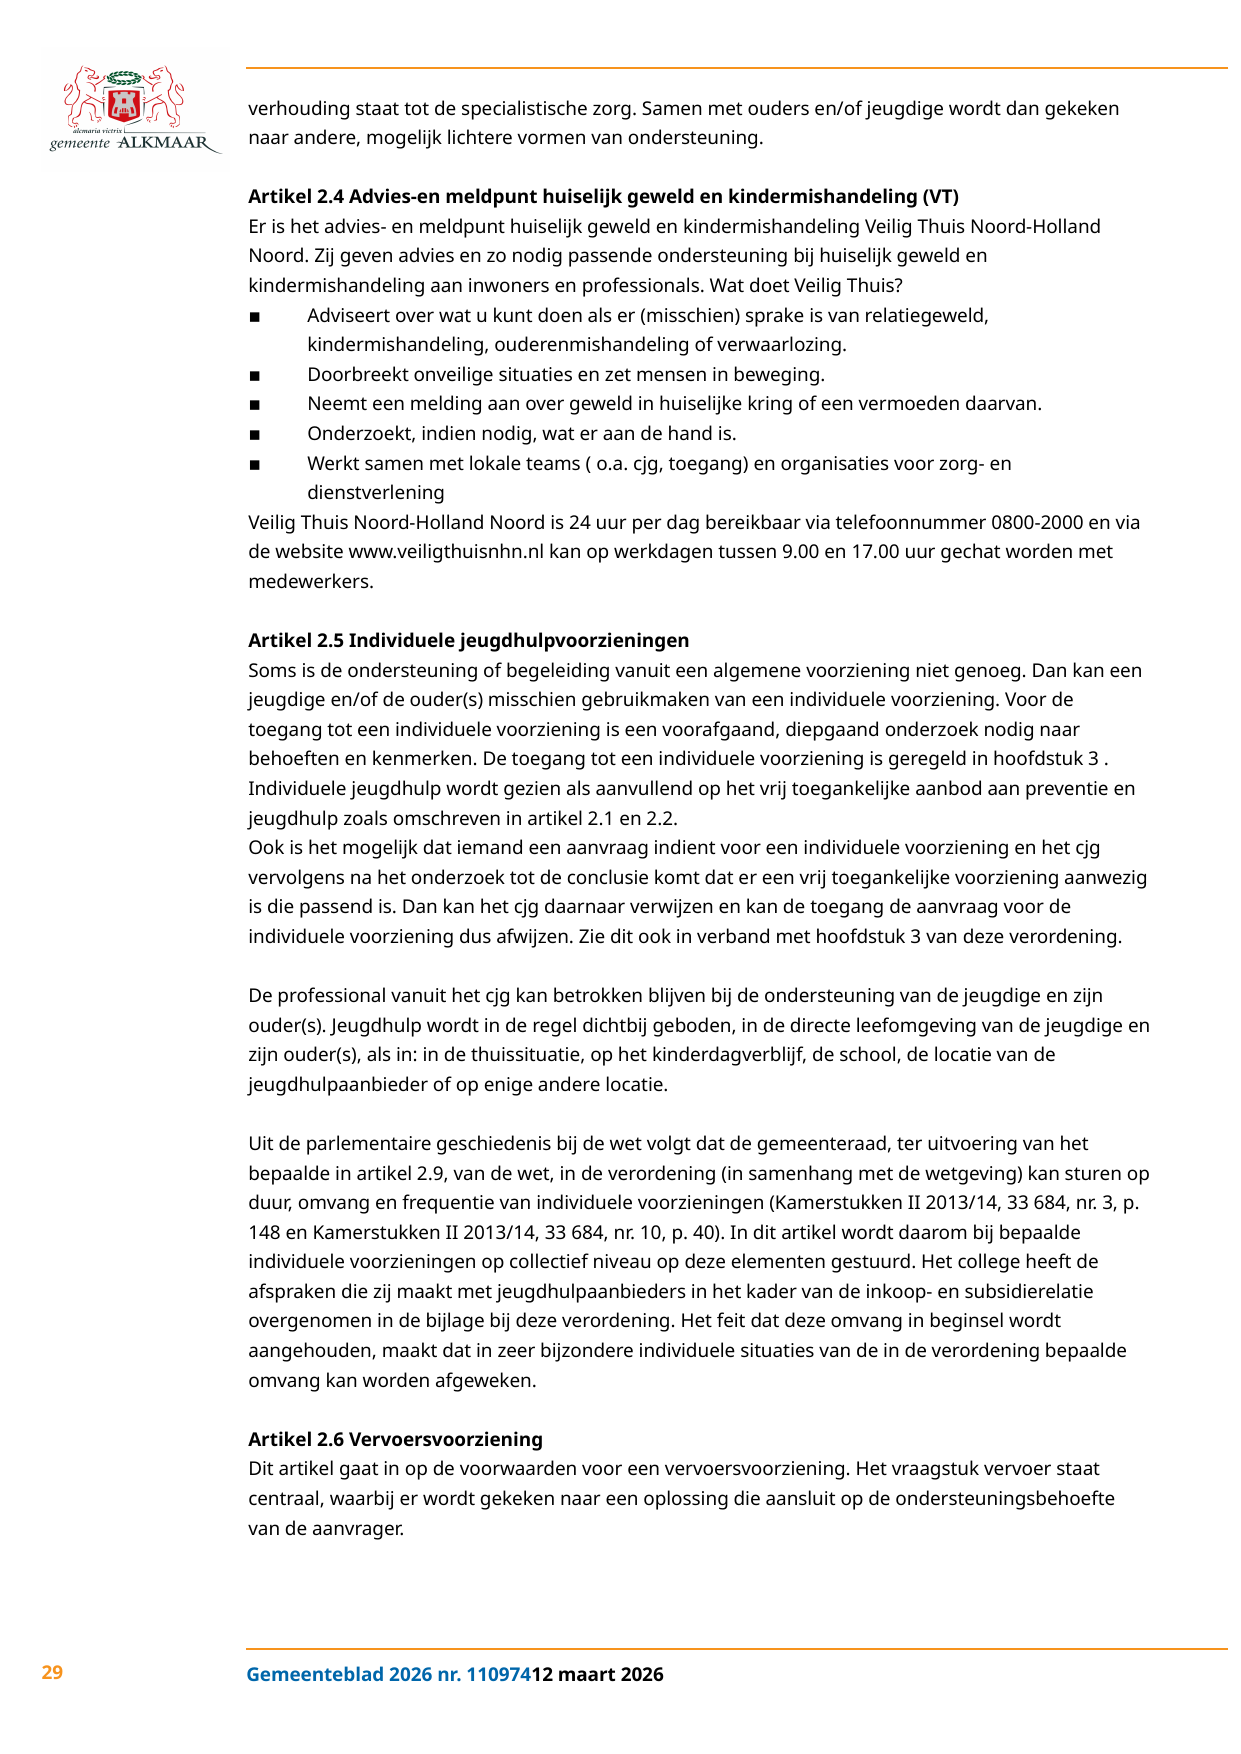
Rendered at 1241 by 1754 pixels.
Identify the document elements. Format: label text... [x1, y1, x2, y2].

text Uit de parlementaire geschiedenis bij de wet volgt dat de gemeenteraad, ter uitvoering van het bepaalde in artikel 2.9, van de wet, in de verordening (in samenhang met de wetgeving) kan sturen op duur, omvang en frequentie van individuele voorzieningen (Kamerstukken II 2013/14, 33 684, nr. 3, p. 148 en Kamerstukken II 2013/14, 33 684, nr. 10, p. 40). In dit artikel wordt daarom bij bepaalde individuele voorzieningen op collectief niveau op deze elementen gestuurd. Het college heeft de afspraken die zij maakt met jeugdhulpaanbieders in het kader van de inkoop- en subsidierelatie overgenomen in de bijlage bij deze verordening. Het feit dat deze omvang in beginsel wordt aangehouden, maakt dat in zeer bijzondere individuele situaties van de in de verordening bepaalde omvang kan worden afgeweken. [248, 1130, 1152, 1393]
text Artikel 2.4 Advies-en meldpunt huiselijk geweld en kindermishandeling (VT) [248, 183, 1152, 209]
text Artikel 2.6 Vervoersvoorziening [248, 1426, 1152, 1452]
text Dit artikel gaat in op de voorwaarden voor een vervoersvoorziening. Het vraagstuk vervoer staat centraal, waarbij er wordt gekeken naar een oplossing die aansluit op de ondersteuningsbehoefte van de aanvrager. [248, 1456, 1152, 1541]
list Werkt samen met lokale teams ( o.a. cjg, toegang) en organisaties voor zorg- en dienstverlening [248, 450, 1152, 505]
text Er is het advies- en meldpunt huiselijk geweld en kindermishandeling Veilig Thuis Noord-Holland Noord. Zij geven advies en zo nodig passende ondersteuning bij huiselijk geweld en kindermishandeling aan inwoners en professionals. Wat doet Veilig Thuis? [248, 213, 1152, 298]
list Neemt een melding aan over geweld in huiselijke kring of een vermoeden daarvan. [248, 391, 1152, 416]
text De professional vanuit het cjg kan betrokken blijven bij de ondersteuning van de jeugdige en zijn ouder(s). Jeugdhulp wordt in de regel dichtbij geboden, in de directe leefomgeving van de jeugdige en zijn ouder(s), als in: in de thuissituatie, op het kinderdagverblijf, de school, de locatie van de jeugdhulpaanbieder of op enige andere locatie. [248, 982, 1152, 1097]
list Doorbreekt onveilige situaties en zet mensen in beweging. [248, 361, 1152, 387]
picture [41, 47, 231, 172]
list Onderzoekt, indien nodig, wat er aan de hand is. [248, 420, 1152, 446]
text Veilig Thuis Noord-Holland Noord is 24 uur per dag bereikbaar via telefoonnummer 0800-2000 en via de website www.veiligthuisnhn.nl kan op werkdagen tussen 9.00 en 17.00 uur gechat worden met medewerkers. [248, 509, 1152, 594]
text Soms is de ondersteuning of begeleiding vanuit een algemene voorziening niet genoeg. Dan kan een jeugdige en/of de ouder(s) misschien gebruikmaken van een individuele voorziening. Voor de toegang tot een individuele voorziening is een voorafgaand, diepgaand onderzoek nodig naar behoeften en kenmerken. De toegang tot een individuele voorziening is geregeld in hoofdstuk 3 . Individuele jeugdhulp wordt gezien als aanvullend op het vrij toegankelijke aanbod aan preventie en jeugdhulp zoals omschreven in artikel 2.1 en 2.2. [248, 657, 1152, 831]
text Ook is het mogelijk dat iemand een aanvraag indient voor een individuele voorziening en het cjg vervolgens na het onderzoek tot de conclusie komt dat er een vrij toegankelijke voorziening aanwezig is die passend is. Dan kan het cjg daarnaar verwijzen en kan de toegang de aanvraag voor de individuele voorziening dus afwijzen. Zie dit ook in verband met hoofdstuk 3 van deze verordening. [248, 834, 1152, 949]
text Artikel 2.5 Individuele jeugdhulpvoorzieningen [248, 627, 1152, 653]
list Adviseert over wat u kunt doen als er (misschien) sprake is van relatiegeweld, kindermishandeling, ouderenmishandeling of verwaarlozing. [248, 302, 1152, 357]
text verhouding staat tot de specialistische zorg. Samen met ouders en/of jeugdige wordt dan gekeken naar andere, mogelijk lichtere vormen van ondersteuning. [248, 95, 1152, 150]
